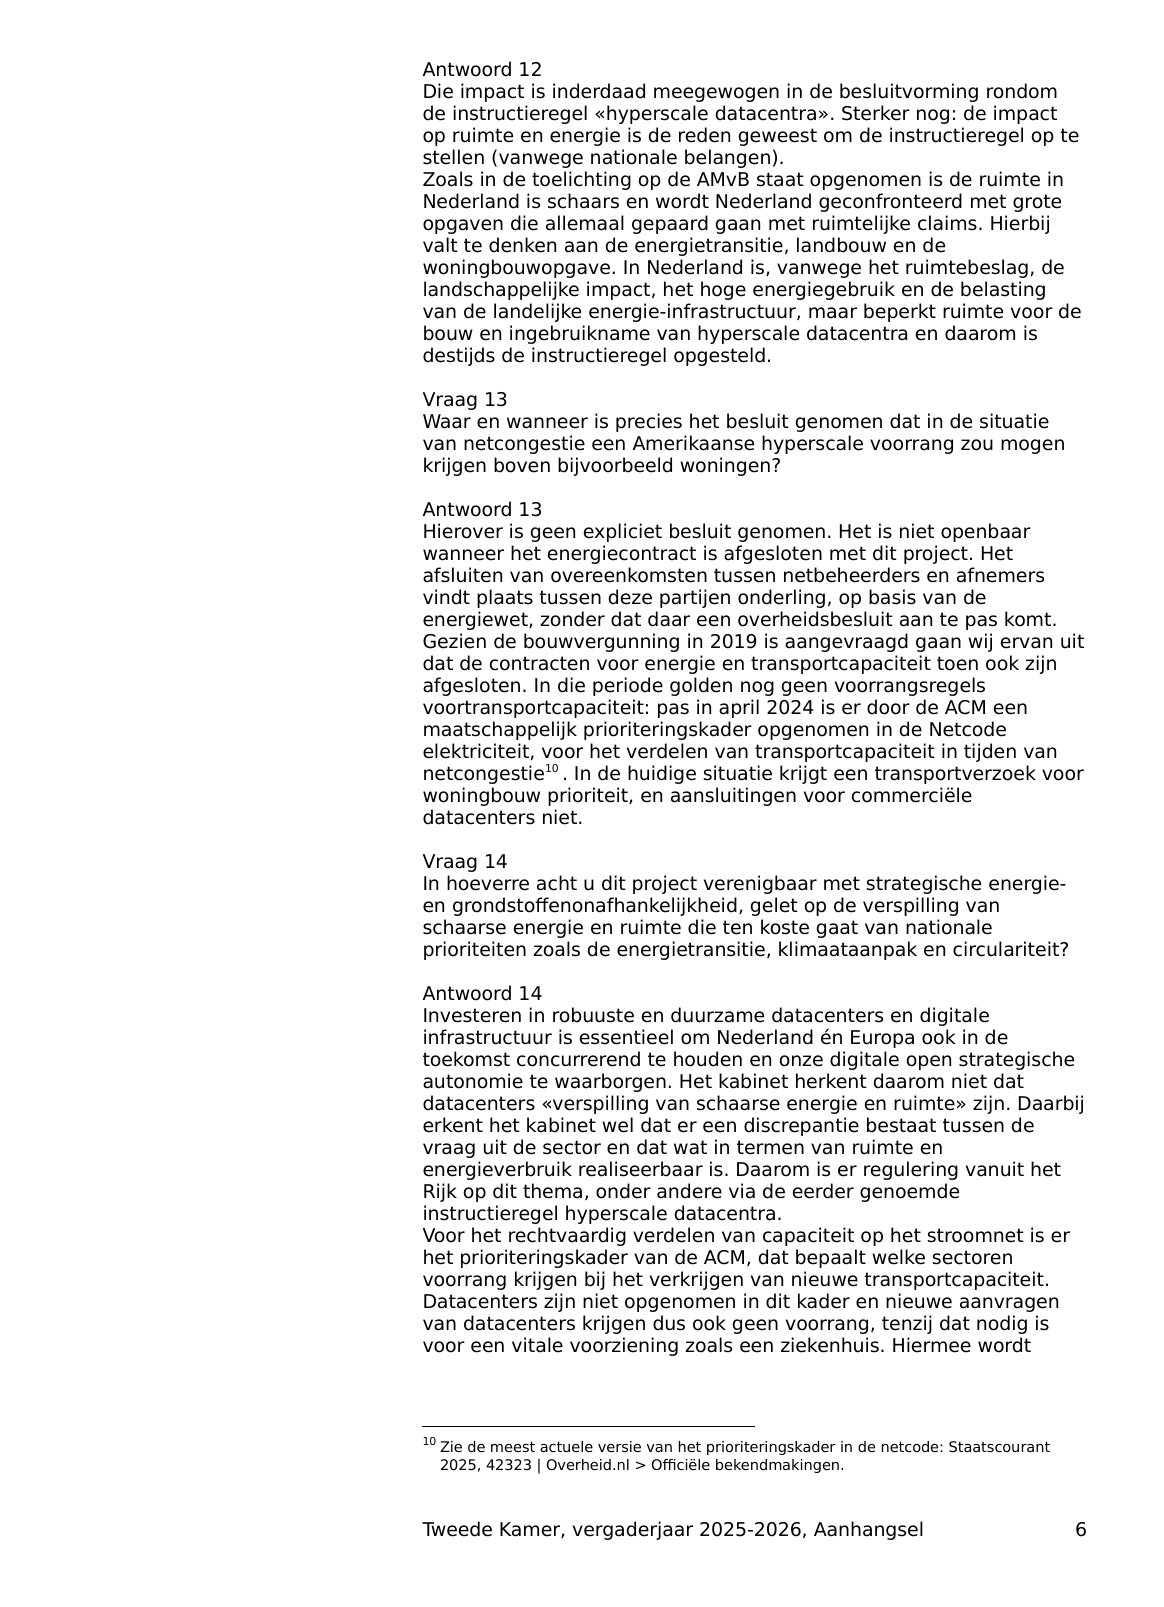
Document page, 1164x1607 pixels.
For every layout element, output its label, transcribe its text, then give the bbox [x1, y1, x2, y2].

text Zie de meest actuele versie van het prioriteringskader in de netcode: Staatscourant 2025, 42323 | Overheid.nl > Officiële bekendmakingen. [422, 1435, 1087, 1474]
text Antwoord 14 [422, 983, 1087, 1005]
text Investeren in robuuste en duurzame datacenters en digitale infrastructuur is essentieel om Nederland én Europa ook in de toekomst concurrerend te houden en onze digitale open strategische autonomie te waarborgen. Het kabinet herkent daarom niet dat datacenters «verspilling van schaarse energie en ruimte» zijn. Daarbij erkent het kabinet wel dat er een discrepantie bestaat tussen de vraag uit de sector en dat wat in termen van ruimte en energieverbruik realiseerbaar is. Daarom is er regulering vanuit het Rijk op dit thema, onder andere via de eerder genoemde instructieregel hyperscale datacentra. [422, 1005, 1087, 1225]
text Antwoord 13 [422, 499, 1087, 521]
text Waar en wanneer is precies het besluit genomen dat in de situatie van netcongestie een Amerikaanse hyperscale voorrang zou mogen krijgen boven bijvoorbeeld woningen? [422, 411, 1087, 477]
text Vraag 13 [422, 389, 1087, 411]
text Die impact is inderdaad meegewogen in de besluitvorming rondom de instructieregel «hyperscale datacentra». Sterker nog: de impact op ruimte en energie is de reden geweest om de instructieregel op te stellen (vanwege nationale belangen). [422, 81, 1087, 169]
text Voor het rechtvaardig verdelen van capaciteit op het stroomnet is er het prioriteringskader van de ACM, dat bepaalt welke sectoren voorrang krijgen bij het verkrijgen van nieuwe transportcapaciteit. Datacenters zijn niet opgenomen in dit kader en nieuwe aanvragen van datacenters krijgen dus ook geen voorrang, tenzij dat nodig is voor een vitale voorziening zoals een ziekenhuis. Hiermee wordt [422, 1225, 1087, 1357]
text Zoals in de toelichting op de AMvB staat opgenomen is de ruimte in Nederland is schaars en wordt Nederland geconfronteerd met grote opgaven die allemaal gepaard gaan met ruimtelijke claims. Hierbij valt te denken aan de energietransitie, landbouw en de woningbouwopgave. In Nederland is, vanwege het ruimtebeslag, de landschappelijke impact, het hoge energiegebruik en de belasting van de landelijke energie-infrastructuur, maar beperkt ruimte voor de bouw en ingebruikname van hyperscale datacentra en daarom is destijds de instructieregel opgesteld. [422, 169, 1087, 367]
text Gezien de bouwvergunning in 2019 is aangevraagd gaan wij ervan uit dat de contracten voor energie en transportcapaciteit toen ook zijn afgesloten. In die periode golden nog geen voorrangsregels voortransportcapaciteit: pas in april 2024 is er door de ACM een maatschappelijk prioriteringskader opgenomen in de Netcode elektriciteit, voor het verdelen van transportcapaciteit in tijden van netcongestie. In de huidige situatie krijgt een transportverzoek voor woningbouw prioriteit, en aansluitingen voor commerciële datacenters niet. [422, 631, 1087, 829]
text Antwoord 12 [422, 59, 1087, 81]
text In hoeverre acht u dit project verenigbaar met strategische energie- en grondstoffenonafhankelijkheid, gelet op de verspilling van schaarse energie en ruimte die ten koste gaat van nationale prioriteiten zoals de energietransitie, klimaataanpak en circulariteit? [422, 873, 1087, 961]
text Hierover is geen expliciet besluit genomen. Het is niet openbaar wanneer het energiecontract is afgesloten met dit project. Het afsluiten van overeenkomsten tussen netbeheerders en afnemers vindt plaats tussen deze partijen onderling, op basis van de energiewet, zonder dat daar een overheidsbesluit aan te pas komt. [422, 521, 1087, 631]
text Vraag 14 [422, 851, 1087, 873]
